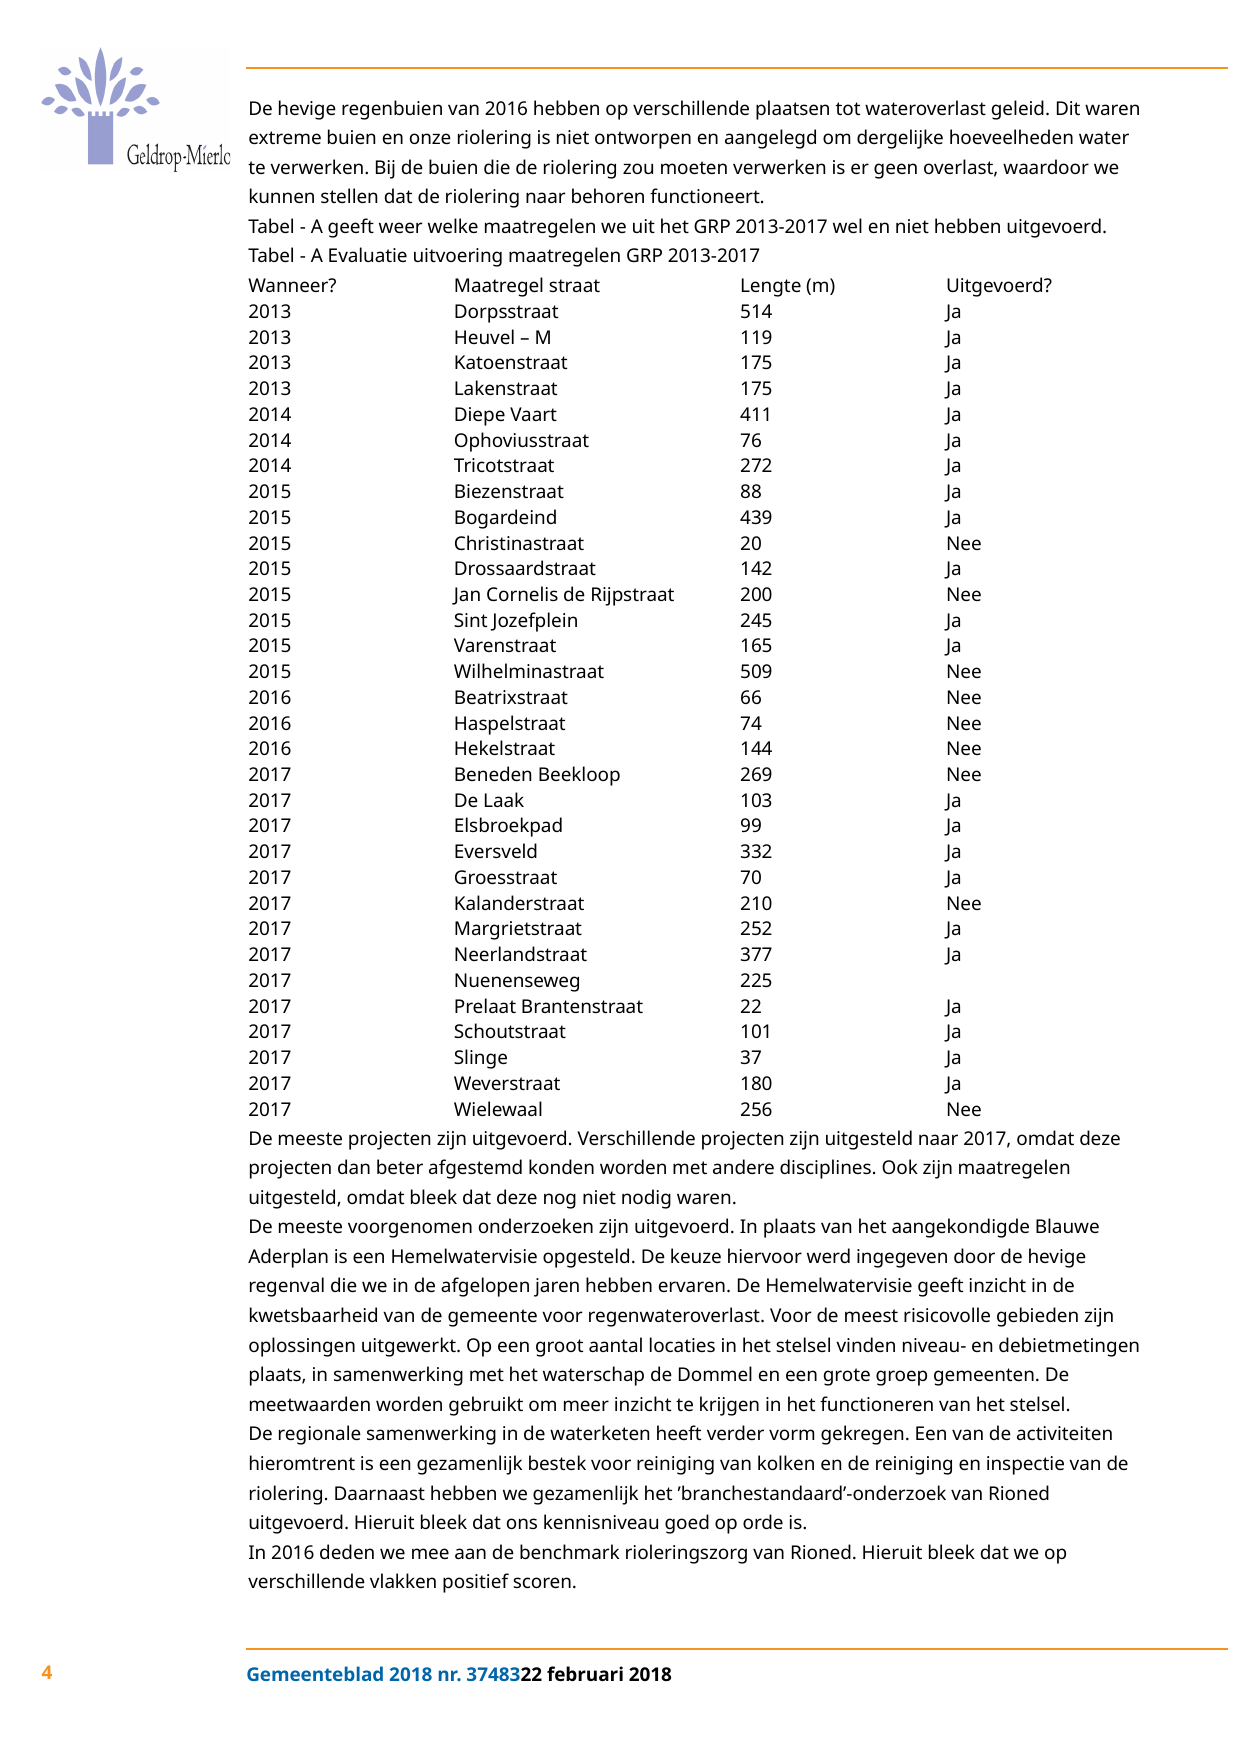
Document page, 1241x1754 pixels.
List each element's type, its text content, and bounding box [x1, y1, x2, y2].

table_cell 70 [740, 864, 946, 890]
picture [41, 47, 231, 172]
table_cell 2017 [248, 967, 454, 993]
table_cell Lakenstraat [454, 375, 740, 401]
table_cell [946, 967, 1152, 993]
table_cell Dorpsstraat [454, 298, 740, 324]
table_cell Ja [946, 504, 1152, 530]
table_cell Bogardeind [454, 504, 740, 530]
table_cell Ja [946, 401, 1152, 427]
table_cell Ja [946, 478, 1152, 504]
table_cell 2016 [248, 710, 454, 736]
table_cell Katoenstraat [454, 350, 740, 375]
table_cell 88 [740, 478, 946, 504]
table_cell Varenstraat [454, 633, 740, 658]
table_cell 2017 [248, 839, 454, 864]
table_cell Neerlandstraat [454, 941, 740, 967]
table_cell 175 [740, 350, 946, 375]
table_cell 2015 [248, 633, 454, 658]
table_cell Ja [946, 350, 1152, 375]
table_header Lengte (m) [740, 273, 946, 298]
table_cell 2016 [248, 684, 454, 710]
table_cell 2017 [248, 1019, 454, 1044]
table_cell Nee [946, 530, 1152, 555]
table_cell Elsbroekpad [454, 813, 740, 838]
table_cell 225 [740, 967, 946, 993]
table_cell Beatrixstraat [454, 684, 740, 710]
table_cell 2017 [248, 993, 454, 1018]
table_header Uitgevoerd? [946, 273, 1152, 298]
table_cell 37 [740, 1044, 946, 1070]
table_cell 144 [740, 736, 946, 761]
table_cell Haspelstraat [454, 710, 740, 736]
table_cell 2014 [248, 401, 454, 427]
text De meeste voorgenomen onderzoeken zijn uitgevoerd. In plaats van het aangekondigde Blauwe Aderplan is een Hemelwatervisie opgesteld. De keuze hiervoor werd ingegeven door de hevige regenval die we in de afgelopen jaren hebben ervaren. De Hemelwatervisie geeft inzicht in de kwetsbaarheid van de gemeente voor regenwateroverlast. Voor de meest risicovolle gebieden zijn oplossingen uitgewerkt. Op een groot aantal locaties in het stelsel vinden niveau- en debietmetingen plaats, in samenwerking met het waterschap de Dommel en een grote groep gemeenten. De meetwaarden worden gebruikt om meer inzicht te krijgen in het functioneren van het stelsel. [248, 1213, 1152, 1417]
table_cell 269 [740, 761, 946, 787]
table_cell 165 [740, 633, 946, 658]
table_cell 2017 [248, 941, 454, 967]
table_cell 2017 [248, 761, 454, 787]
table_cell 256 [740, 1096, 946, 1121]
table_cell Slinge [454, 1044, 740, 1070]
table_cell Ja [946, 633, 1152, 658]
table_cell 2015 [248, 504, 454, 530]
table_cell 2015 [248, 581, 454, 607]
table_cell Ja [946, 993, 1152, 1018]
table_cell 2013 [248, 298, 454, 324]
table_cell Schoutstraat [454, 1019, 740, 1044]
table_cell 2013 [248, 324, 454, 349]
table_cell Wielewaal [454, 1096, 740, 1121]
table_cell 514 [740, 298, 946, 324]
table_cell Ja [946, 324, 1152, 349]
table_cell 332 [740, 839, 946, 864]
table_cell Nee [946, 684, 1152, 710]
table_cell 2016 [248, 736, 454, 761]
table_cell 119 [740, 324, 946, 349]
table_cell Sint Jozefplein [454, 607, 740, 633]
table_cell Ja [946, 298, 1152, 324]
table_cell 2017 [248, 890, 454, 916]
text Tabel - A geeft weer welke maatregelen we uit het GRP 2013-2017 wel en niet hebben uitgevoerd. [248, 213, 1152, 239]
table_cell Biezenstraat [454, 478, 740, 504]
table_cell 2015 [248, 478, 454, 504]
table_cell 74 [740, 710, 946, 736]
table_cell 2017 [248, 864, 454, 890]
table_cell Groesstraat [454, 864, 740, 890]
table_cell Nee [946, 736, 1152, 761]
table_cell Ja [946, 916, 1152, 941]
table_cell 2013 [248, 375, 454, 401]
table_cell 377 [740, 941, 946, 967]
table_cell Beneden Beekloop [454, 761, 740, 787]
table_cell 2017 [248, 1096, 454, 1121]
text In 2016 deden we mee aan de benchmark rioleringszorg van Rioned. Hieruit bleek dat we op verschillende vlakken positief scoren. [248, 1539, 1152, 1594]
table_cell Ja [946, 375, 1152, 401]
table_cell 2015 [248, 607, 454, 633]
table_cell Wilhelminastraat [454, 658, 740, 684]
table_cell 2014 [248, 453, 454, 478]
table_cell 103 [740, 787, 946, 813]
table_cell Ja [946, 1019, 1152, 1044]
table_header Wanneer? [248, 273, 454, 298]
table_cell 439 [740, 504, 946, 530]
table_cell 411 [740, 401, 946, 427]
table_cell Nee [946, 658, 1152, 684]
table_cell Ja [946, 864, 1152, 890]
table_cell Kalanderstraat [454, 890, 740, 916]
table_cell Nee [946, 1096, 1152, 1121]
table_cell Drossaardstraat [454, 555, 740, 581]
table_cell Christinastraat [454, 530, 740, 555]
table_cell Ja [946, 1044, 1152, 1070]
table_cell 2015 [248, 658, 454, 684]
table_cell Ophoviusstraat [454, 427, 740, 452]
table_cell 180 [740, 1070, 946, 1096]
table_cell 272 [740, 453, 946, 478]
table_cell 2013 [248, 350, 454, 375]
table_cell 2015 [248, 530, 454, 555]
table_cell Ja [946, 813, 1152, 838]
table_cell Ja [946, 453, 1152, 478]
table_cell 142 [740, 555, 946, 581]
table_cell 76 [740, 427, 946, 452]
table_cell 20 [740, 530, 946, 555]
table_cell 22 [740, 993, 946, 1018]
table_cell Ja [946, 555, 1152, 581]
table_cell Diepe Vaart [454, 401, 740, 427]
table_header Maatregel straat [454, 273, 740, 298]
table_cell 252 [740, 916, 946, 941]
table_cell De Laak [454, 787, 740, 813]
table_cell Hekelstraat [454, 736, 740, 761]
table_cell Eversveld [454, 839, 740, 864]
table_cell Weverstraat [454, 1070, 740, 1096]
table_cell 2017 [248, 1044, 454, 1070]
table_cell Nee [946, 581, 1152, 607]
table_cell Nuenenseweg [454, 967, 740, 993]
text De hevige regenbuien van 2016 hebben op verschillende plaatsen tot wateroverlast geleid. Dit waren extreme buien en onze riolering is niet ontworpen en aangelegd om dergelijke hoeveelheden water te verwerken. Bij de buien die de riolering zou moeten verwerken is er geen overlast, waardoor we kunnen stellen dat de riolering naar behoren functioneert. [248, 95, 1152, 209]
table_cell Jan Cornelis de Rijpstraat [454, 581, 740, 607]
text De regionale samenwerking in de waterketen heeft verder vorm gekregen. Een van de activiteiten hieromtrent is een gezamenlijk bestek voor reiniging van kolken en de reiniging en inspectie van de riolering. Daarnaast hebben we gezamenlijk het ’branchestandaard’-onderzoek van Rioned uitgevoerd. Hieruit bleek dat ons kennisniveau goed op orde is. [248, 1421, 1152, 1535]
table_cell 2017 [248, 813, 454, 838]
table_cell Margrietstraat [454, 916, 740, 941]
table_cell 99 [740, 813, 946, 838]
table_cell Nee [946, 761, 1152, 787]
table_cell Ja [946, 941, 1152, 967]
table_cell 200 [740, 581, 946, 607]
table_cell 245 [740, 607, 946, 633]
table_cell Tricotstraat [454, 453, 740, 478]
table_cell 509 [740, 658, 946, 684]
table_cell Nee [946, 890, 1152, 916]
table_cell Ja [946, 839, 1152, 864]
table_cell 2015 [248, 555, 454, 581]
table_cell 101 [740, 1019, 946, 1044]
table_cell Ja [946, 427, 1152, 452]
table_cell 2014 [248, 427, 454, 452]
table_cell 66 [740, 684, 946, 710]
table_cell 210 [740, 890, 946, 916]
table_cell 175 [740, 375, 946, 401]
table_cell Ja [946, 787, 1152, 813]
table_cell Nee [946, 710, 1152, 736]
table_cell 2017 [248, 787, 454, 813]
table_cell Ja [946, 607, 1152, 633]
table_cell Heuvel – M [454, 324, 740, 349]
text De meeste projecten zijn uitgevoerd. Verschillende projecten zijn uitgesteld naar 2017, omdat deze projecten dan beter afgestemd konden worden met andere disciplines. Ook zijn maatregelen uitgesteld, omdat bleek dat deze nog niet nodig waren. [248, 1125, 1152, 1209]
table_cell 2017 [248, 916, 454, 941]
text Tabel - A Evaluatie uitvoering maatregelen GRP 2013-2017 [248, 243, 1152, 268]
table_cell Prelaat Brantenstraat [454, 993, 740, 1018]
table_cell Ja [946, 1070, 1152, 1096]
table_cell 2017 [248, 1070, 454, 1096]
